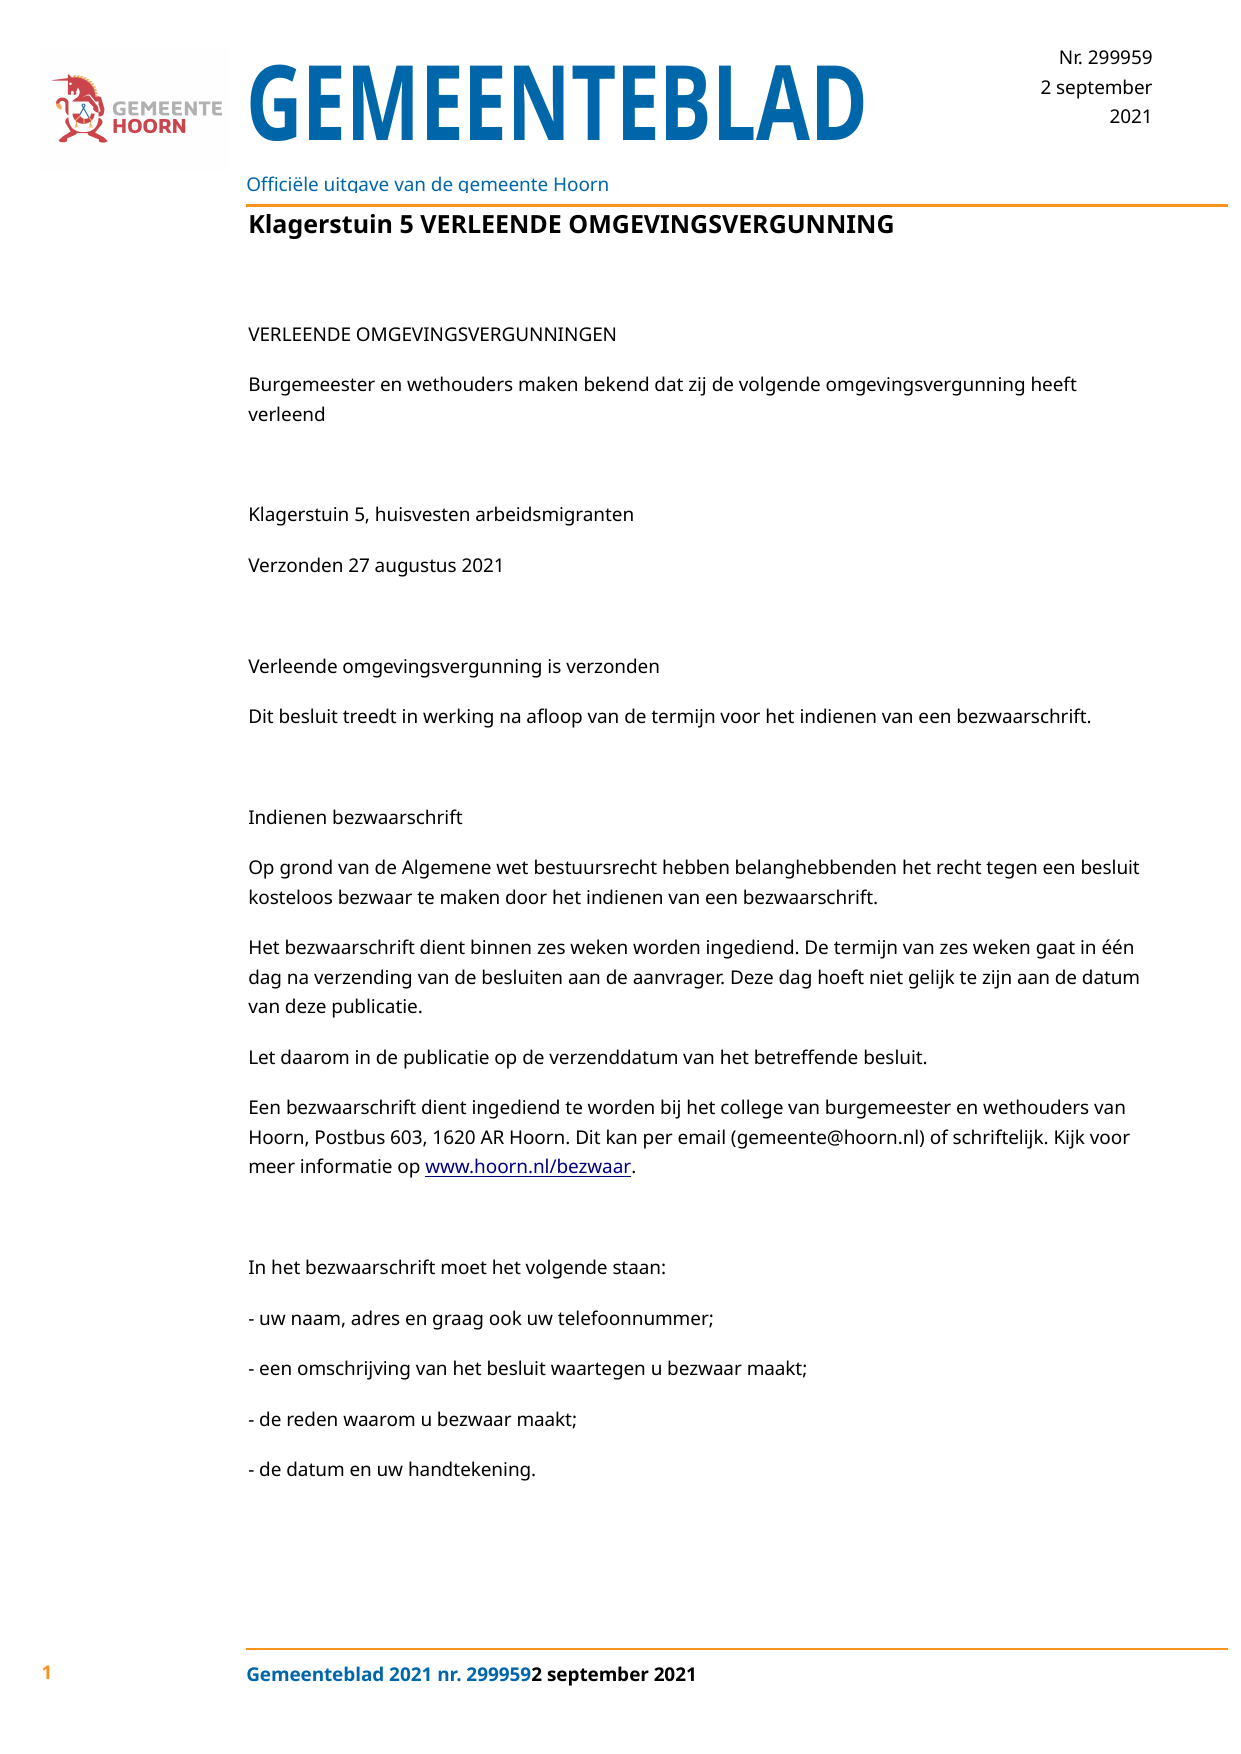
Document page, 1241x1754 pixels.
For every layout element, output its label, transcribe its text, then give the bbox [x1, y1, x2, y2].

text Indienen bezwaarschrift [248, 804, 1152, 830]
text Burgemeester en wethouders maken bekend dat zij de volgende omgevingsvergunning heeft verleend [248, 371, 1152, 426]
text - de datum en uw handtekening. [248, 1456, 1152, 1482]
text Klagerstuin 5, huisvesten arbeidsmigranten [248, 502, 1152, 527]
text - een omschrijving van het besluit waartegen u bezwaar maakt; [248, 1355, 1152, 1381]
text - uw naam, adres en graag ook uw telefoonnummer; [248, 1305, 1152, 1331]
text VERLEENDE OMGEVINGSVERGUNNINGEN [248, 321, 1152, 346]
text - de reden waarom u bezwaar maakt; [248, 1406, 1152, 1431]
text Dit besluit treedt in werking na afloop van de termijn voor het indienen van een bezwaarschrift. [248, 703, 1152, 729]
text Verzonden 27 augustus 2021 [248, 552, 1152, 578]
text Het bezwaarschrift dient binnen zes weken worden ingediend. De termijn van zes weken gaat in één dag na verzending van de besluiten aan de aanvrager. Deze dag hoeft niet gelijk te zijn aan de datum van deze publicatie. [248, 934, 1152, 1019]
text Een bezwaarschrift dient ingediend te worden bij het college van burgemeester en wethouders van Hoorn, Postbus 603, 1620 AR Hoorn. Dit kan per email (gemeente@hoorn.nl) of schriftelijk. Kijk voor meer informatie op www.hoorn.nl/bezwaar. [248, 1094, 1152, 1179]
picture [41, 47, 231, 172]
text In het bezwaarschrift moet het volgende staan: [248, 1254, 1152, 1280]
text Verleende omgevingsvergunning is verzonden [248, 653, 1152, 678]
text Klagerstuin 5 VERLEENDE OMGEVINGSVERGUNNING [248, 207, 1152, 241]
text Op grond van de Algemene wet bestuursrecht hebben belanghebbenden het recht tegen een besluit kosteloos bezwaar te maken door het indienen van een bezwaarschrift. [248, 854, 1152, 910]
text Let daarom in de publicatie op de verzenddatum van het betreffende besluit. [248, 1044, 1152, 1070]
